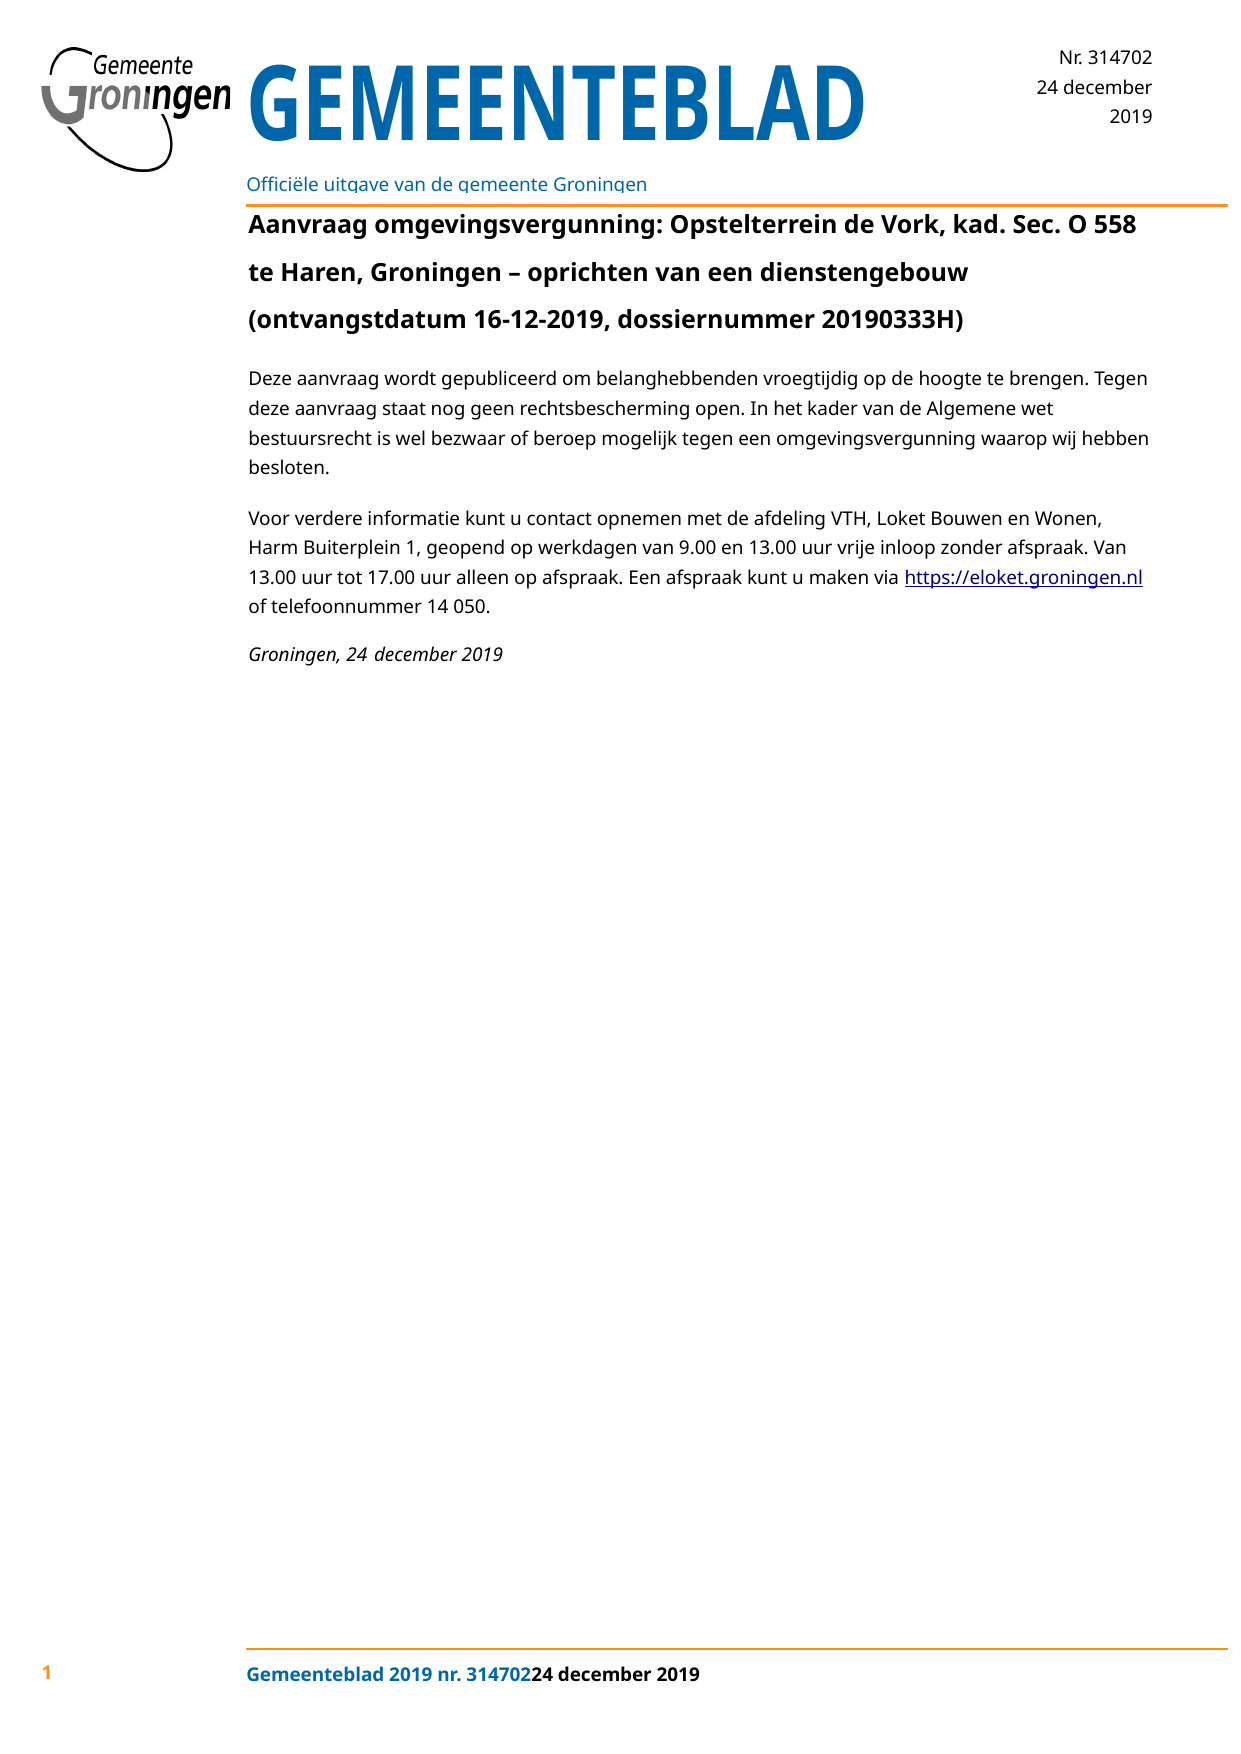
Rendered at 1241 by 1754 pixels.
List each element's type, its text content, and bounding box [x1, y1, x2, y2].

text Deze aanvraag wordt gepubliceerd om belanghebbenden vroegtijdig op de hoogte te brengen. Tegen deze aanvraag staat nog geen rechtsbescherming open. In het kader van de Algemene wet bestuursrecht is wel bezwaar of beroep mogelijk tegen een omgevingsvergunning waarop wij hebben besloten. [248, 366, 1152, 480]
text Voor verdere informatie kunt u contact opnemen met de afdeling VTH, Loket Bouwen en Wonen, Harm Buiterplein 1, geopend op werkdagen van 9.00 en 13.00 uur vrije inloop zonder afspraak. Van 13.00 uur tot 17.00 uur alleen op afspraak. Een afspraak kunt u maken via https://eloket.groningen.nl of telefoonnummer 14 050. [248, 505, 1152, 619]
text Aanvraag omgevingsvergunning: Opstelterrein de Vork, kad. Sec. O 558 te Haren, Groningen – oprichten van een dienstengebouw (ontvangstdatum 16-12-2019, dossiernummer 20190333H) [248, 207, 1152, 336]
picture [41, 47, 231, 172]
text Groningen, 24 december 2019 [248, 641, 1152, 667]
